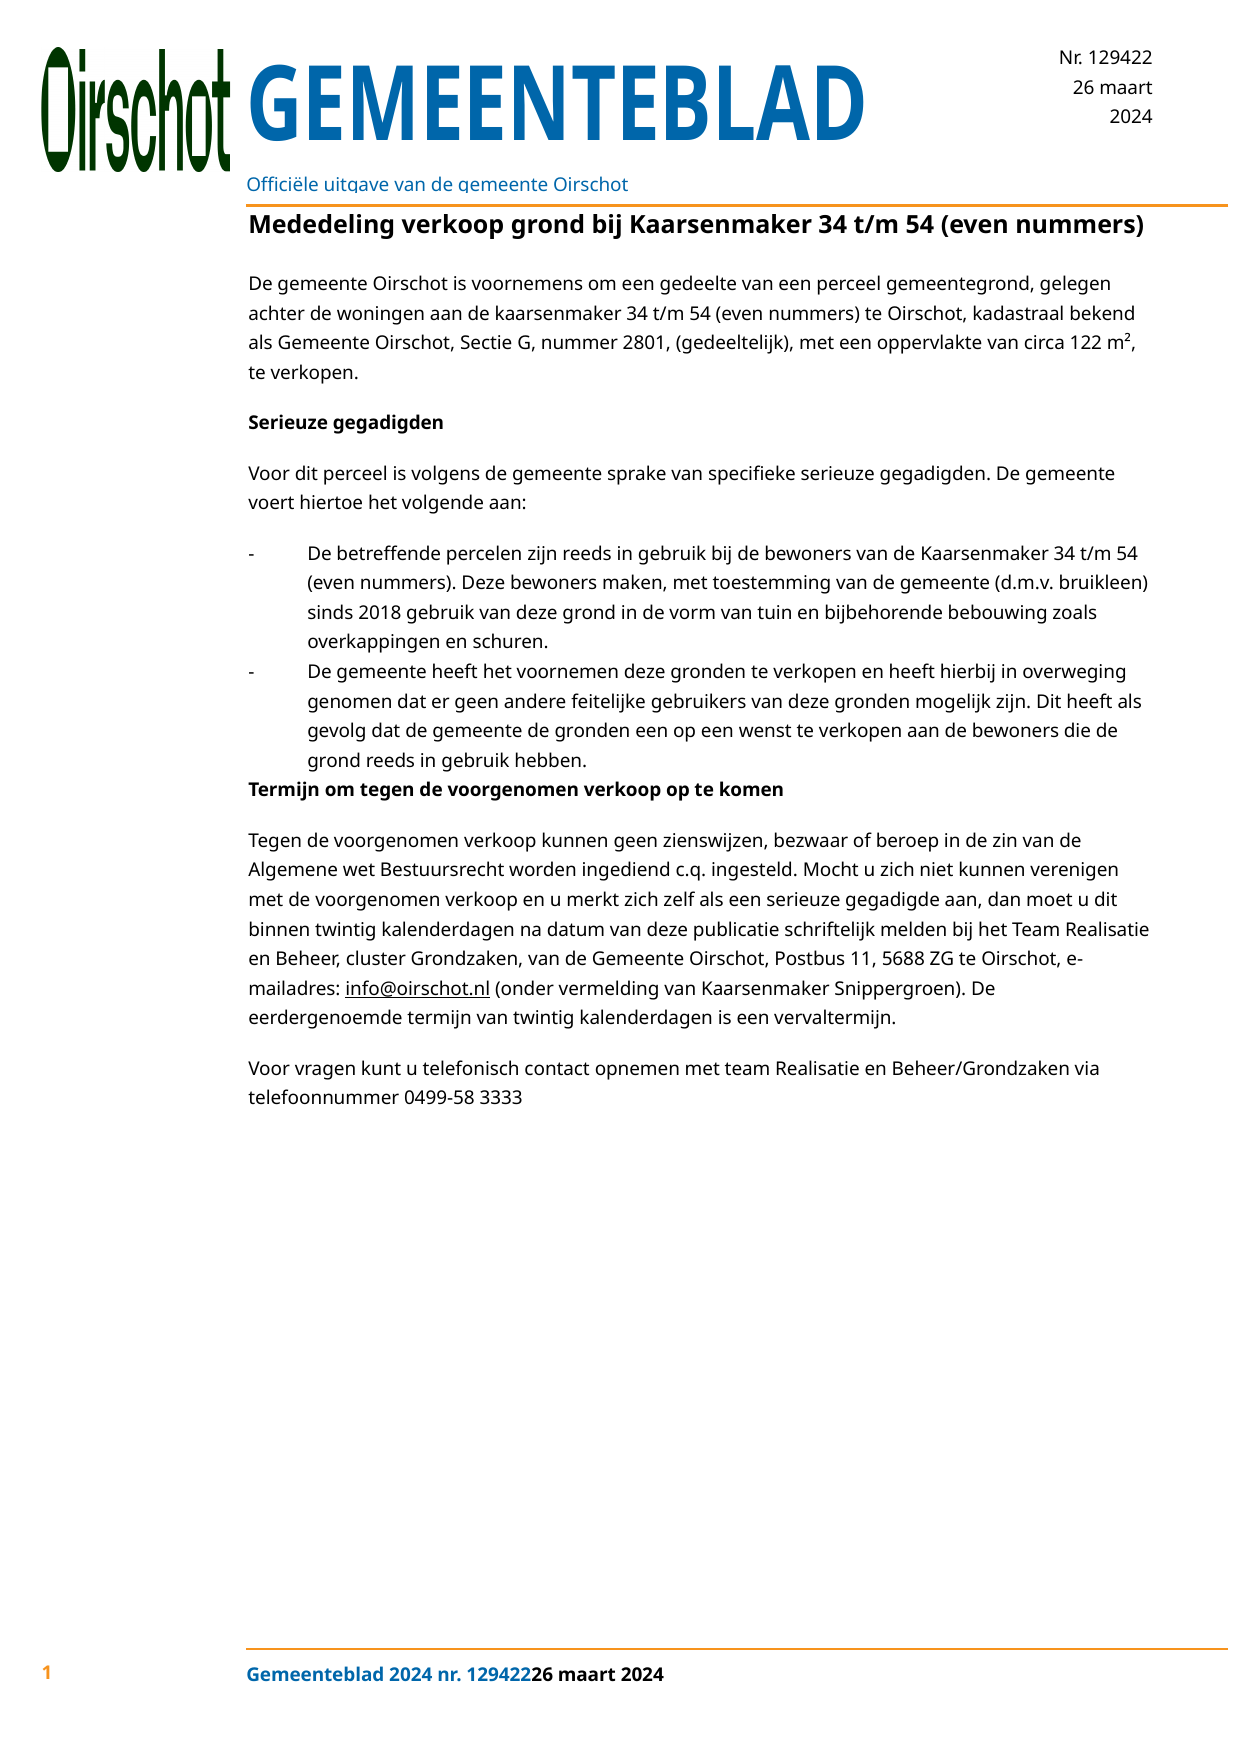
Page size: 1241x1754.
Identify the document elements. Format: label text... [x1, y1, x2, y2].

text De gemeente Oirschot is voornemens om een gedeelte van een perceel gemeentegrond, gelegen achter de woningen aan de kaarsenmaker 34 t/m 54 (even nummers) te Oirschot, kadastraal bekend als Gemeente Oirschot, Sectie G, nummer 2801, (gedeeltelijk), met een oppervlakte van circa 122 m², te verkopen. [248, 270, 1152, 385]
text Voor vragen kunt u telefonisch contact opnemen met team Realisatie en Beheer/Grondzaken via telefoonnummer 0499-58 3333 [248, 1055, 1152, 1110]
text Termijn om tegen de voorgenomen verkoop op te komen [248, 777, 1152, 802]
text Mededeling verkoop grond bij Kaarsenmaker 34 t/m 54 (even nummers) [248, 207, 1152, 241]
picture [41, 47, 231, 172]
text Serieuze gegadigden [248, 409, 1152, 435]
text Voor dit perceel is volgens de gemeente sprake van specifieke serieuze gegadigden. De gemeente voert hiertoe het volgende aan: [248, 460, 1152, 515]
list De betreffende percelen zijn reeds in gebruik bij de bewoners van de Kaarsenmaker 34 t/m 54 (even nummers). Deze bewoners maken, met toestemming van de gemeente (d.m.v. bruikleen) sinds 2018 gebruik van deze grond in de vorm van tuin en bijbehorende bebouwing zoals overkappingen en schuren. [248, 540, 1152, 654]
list De gemeente heeft het voornemen deze gronden te verkopen en heeft hierbij in overweging genomen dat er geen andere feitelijke gebruikers van deze gronden mogelijk zijn. Dit heeft als gevolg dat de gemeente de gronden een op een wenst te verkopen aan de bewoners die de grond reeds in gebruik hebben. [248, 658, 1152, 773]
text Tegen de voorgenomen verkoop kunnen geen zienswijzen, bezwaar of beroep in de zin van de Algemene wet Bestuursrecht worden ingediend c.q. ingesteld. Mocht u zich niet kunnen verenigen met de voorgenomen verkoop en u merkt zich zelf als een serieuze gegadigde aan, dan moet u dit binnen twintig kalenderdagen na datum van deze publicatie schriftelijk melden bij het Team Realisatie en Beheer, cluster Grondzaken, van de Gemeente Oirschot, Postbus 11, 5688 ZG te Oirschot, e-mailadres: info@oirschot.nl (onder vermelding van Kaarsenmaker Snippergroen). De eerdergenoemde termijn van twintig kalenderdagen is een vervaltermijn. [248, 827, 1152, 1030]
